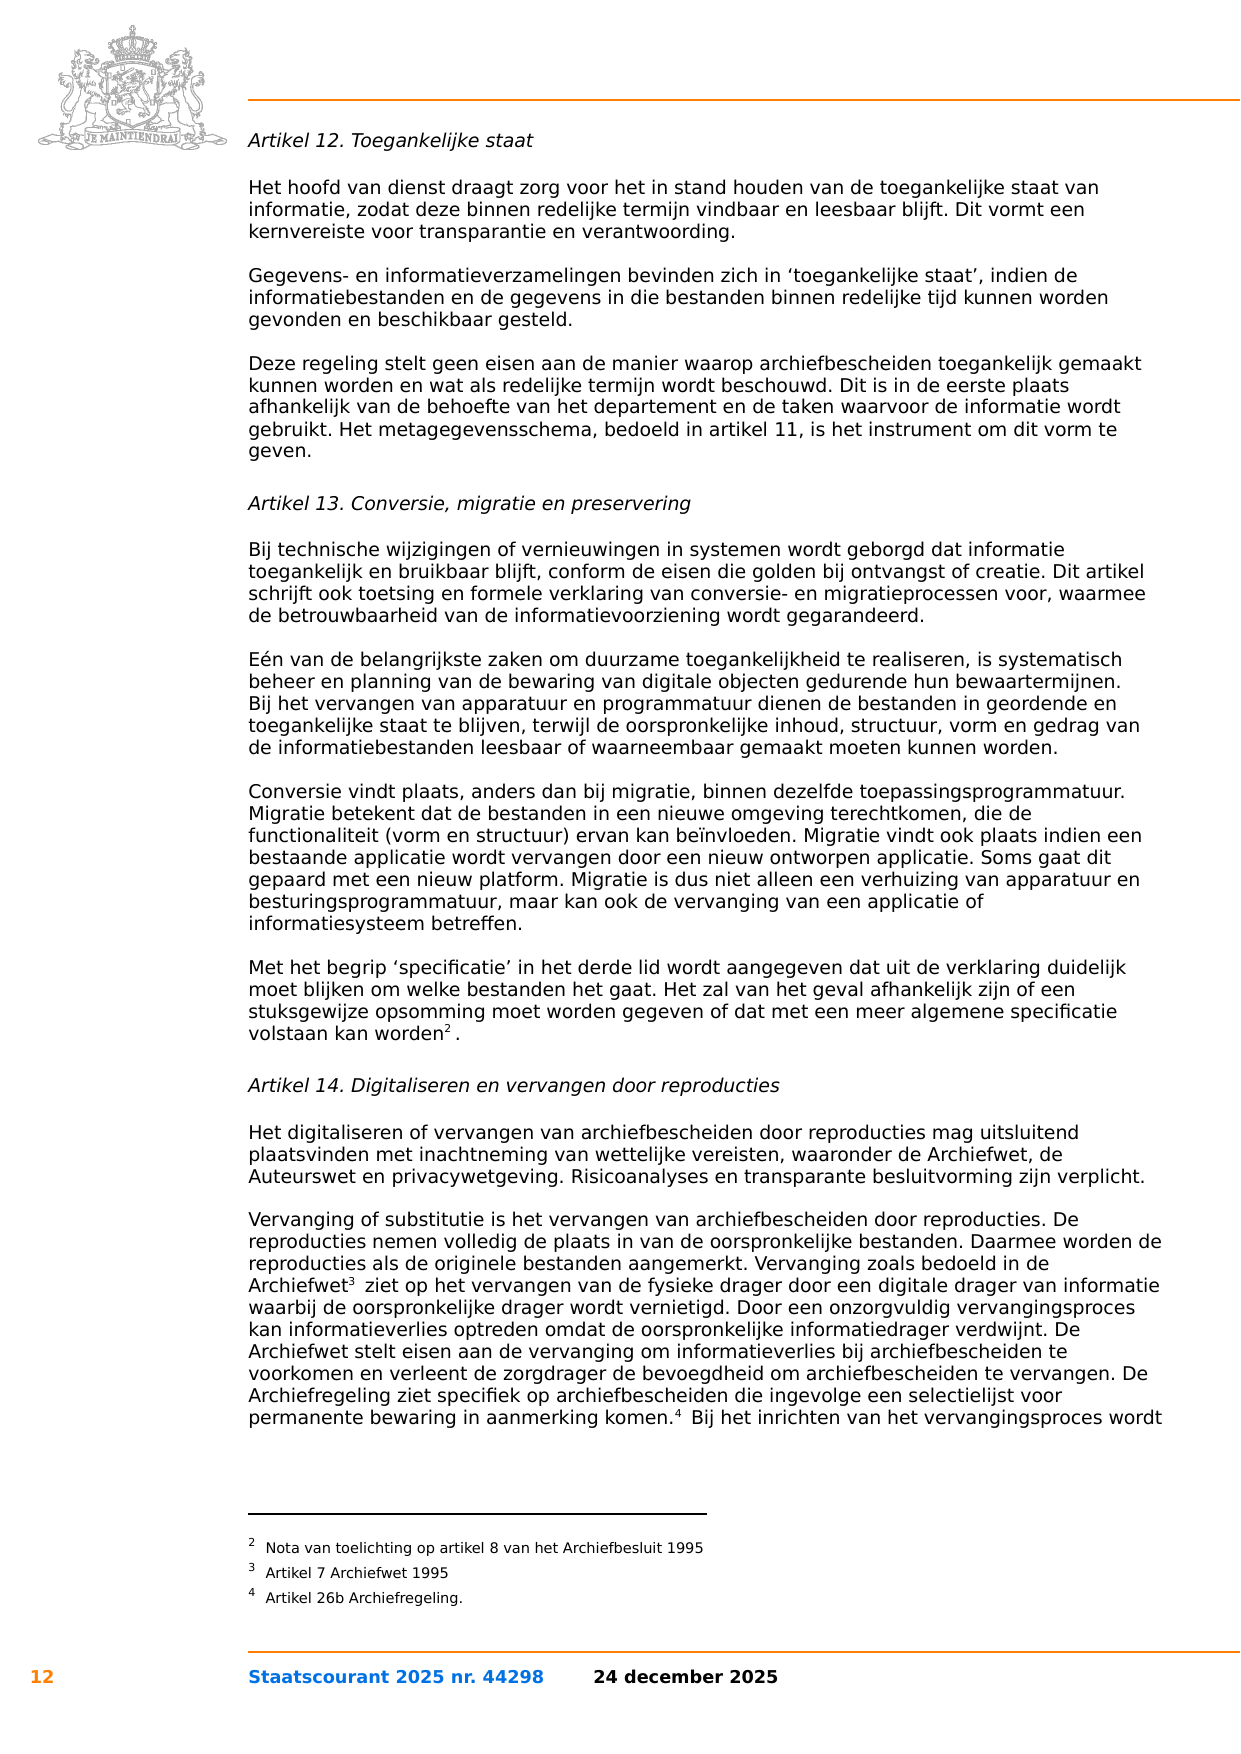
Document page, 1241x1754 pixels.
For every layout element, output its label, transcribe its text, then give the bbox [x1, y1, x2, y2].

text Bij technische wijzigingen of vernieuwingen in systemen wordt geborgd dat informatie toegankelijk en bruikbaar blijft, conform de eisen die golden bij ontvangst of creatie. Dit artikel schrijft ook toetsing en formele verklaring van conversie- en migratieprocessen voor, waarmee de betrouwbaarheid van de informatievoorziening wordt gegarandeerd. [248, 539, 1163, 627]
text Artikel 7 Archiefwet 1995 [248, 1561, 1163, 1583]
subtitle Artikel 14. Digitaliseren en vervangen door reproducties [248, 1074, 1163, 1097]
text Met het begrip ‘specificatie’ in het derde lid wordt aangegeven dat uit de verklaring duidelijk moet blijken om welke bestanden het gaat. Het zal van het geval afhankelijk zijn of een stuksgewijze opsomming moet worden gegeven of dat met een meer algemene specificatie volstaan kan worden. [248, 957, 1163, 1044]
text Deze regeling stelt geen eisen aan de manier waarop archiefbescheiden toegankelijk gemaakt kunnen worden en wat als redelijke termijn wordt beschouwd. Dit is in de eerste plaats afhankelijk van de behoefte van het departement en de taken waarvoor de informatie wordt gebruikt. Het metagegevensschema, bedoeld in artikel 11, is het instrument om dit vorm te geven. [248, 352, 1163, 462]
text Eén van de belangrijkste zaken om duurzame toegankelijkheid te realiseren, is systematisch beheer en planning van de bewaring van digitale objecten gedurende hun bewaartermijnen. [248, 649, 1163, 693]
text Vervanging of substitutie is het vervangen van archiefbescheiden door reproducties. De reproducties nemen volledig de plaats in van de oorspronkelijke bestanden. Daarmee worden de reproducties als de originele bestanden aangemerkt. Vervanging zoals bedoeld in de Archiefwet ziet op het vervangen van de fysieke drager door een digitale drager van informatie waarbij de oorspronkelijke drager wordt vernietigd. Door een onzorgvuldig vervangingsproces kan informatieverlies optreden omdat de oorspronkelijke informatiedrager verdwijnt. De Archiefwet stelt eisen aan de vervanging om informatieverlies bij archiefbescheiden te voorkomen en verleent de zorgdrager de bevoegdheid om archiefbescheiden te vervangen. De Archiefregeling ziet specifiek op archiefbescheiden die ingevolge een selectielijst voor permanente bewaring in aanmerking komen. Bij het inrichten van het vervangingsproces wordt [248, 1209, 1163, 1429]
text Artikel 26b Archiefregeling. [248, 1586, 1163, 1608]
text Bij het vervangen van apparatuur en programmatuur dienen de bestanden in geordende en toegankelijke staat te blijven, terwijl de oorspronkelijke inhoud, structuur, vorm en gedrag van de informatiebestanden leesbaar of waarneembaar gemaakt moeten kunnen worden. [248, 693, 1163, 759]
text Het digitaliseren of vervangen van archiefbescheiden door reproducties mag uitsluitend plaatsvinden met inachtneming van wettelijke vereisten, waaronder de Archiefwet, de Auteurswet en privacywetgeving. Risicoanalyses en transparante besluitvorming zijn verplicht. [248, 1122, 1163, 1187]
text Migratie betekent dat de bestanden in een nieuwe omgeving terechtkomen, die de functionaliteit (vorm en structuur) ervan kan beïnvloeden. Migratie vindt ook plaats indien een bestaande applicatie wordt vervangen door een nieuw ontworpen applicatie. Soms gaat dit gepaard met een nieuw platform. Migratie is dus niet alleen een verhuizing van apparatuur en besturingsprogrammatuur, maar kan ook de vervanging van een applicatie of informatiesysteem betreffen. [248, 803, 1163, 935]
text Het hoofd van dienst draagt zorg voor het in stand houden van de toegankelijke staat van informatie, zodat deze binnen redelijke termijn vindbaar en leesbaar blijft. Dit vormt een kernvereiste voor transparantie en verantwoording. [248, 177, 1163, 243]
text Conversie vindt plaats, anders dan bij migratie, binnen dezelfde toepassingsprogrammatuur. [248, 781, 1163, 803]
text Gegevens- en informatieverzamelingen bevinden zich in ‘toegankelijke staat’, indien de informatiebestanden en de gegevens in die bestanden binnen redelijke tijd kunnen worden gevonden en beschikbaar gesteld. [248, 265, 1163, 331]
text Nota van toelichting op artikel 8 van het Archiefbesluit 1995 [248, 1536, 1163, 1558]
subtitle Artikel 13. Conversie, migratie en preservering [248, 492, 1163, 514]
subtitle Artikel 12. Toegankelijke staat [248, 130, 1163, 152]
picture [38, 25, 227, 150]
